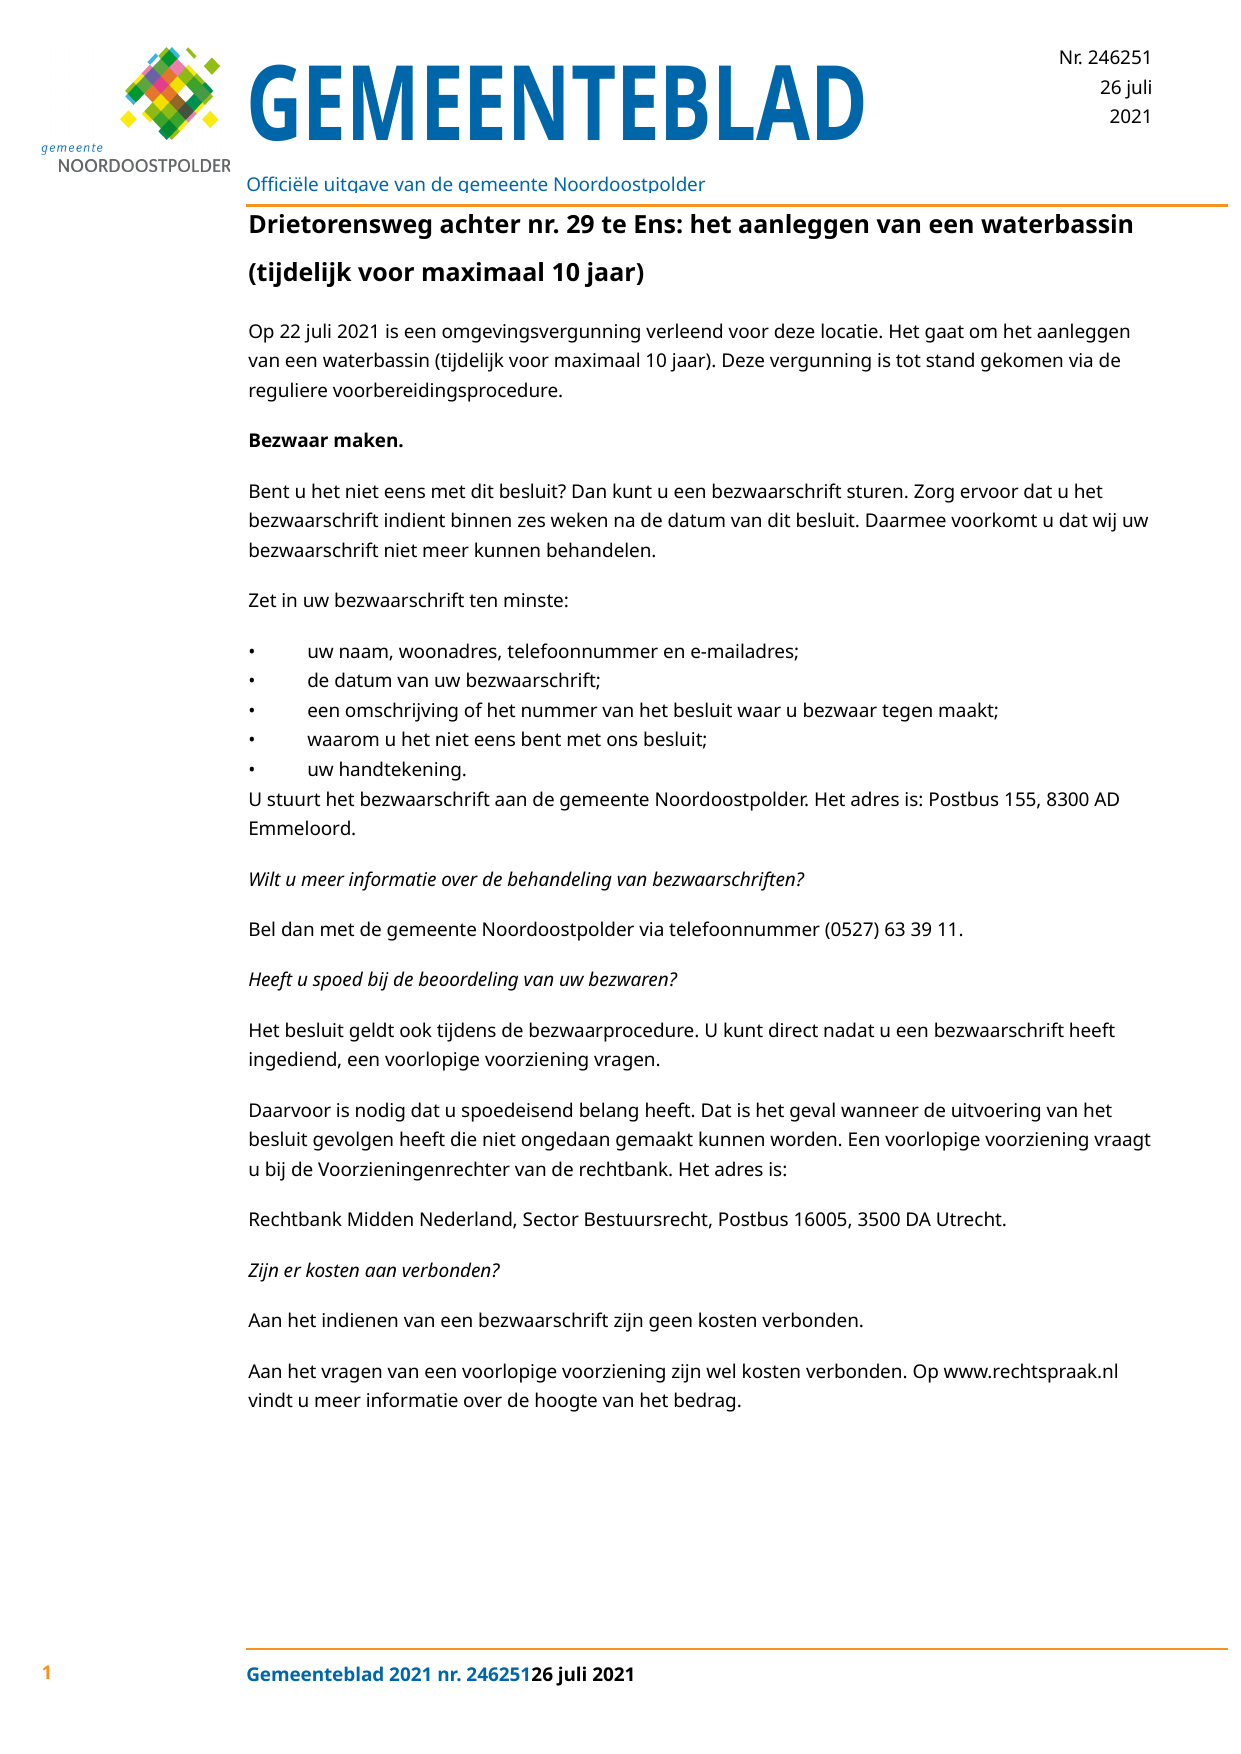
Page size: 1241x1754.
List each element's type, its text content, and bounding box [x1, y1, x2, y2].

list uw naam, woonadres, telefoonnummer en e-mailadres; [248, 638, 1152, 664]
text Het besluit geldt ook tijdens de bezwaarprocedure. U kunt direct nadat u een bezwaarschrift heeft ingediend, een voorlopige voorziening vragen. [248, 1017, 1152, 1072]
text Daarvoor is nodig dat u spoedeisend belang heeft. Dat is het geval wanneer de uitvoering van het besluit gevolgen heeft die niet ongedaan gemaakt kunnen worden. Een voorlopige voorziening vraagt u bij de Voorzieningenrechter van de rechtbank. Het adres is: [248, 1097, 1152, 1182]
list de datum van uw bezwaarschrift; [248, 667, 1152, 693]
text Zijn er kosten aan verbonden? [248, 1257, 1152, 1283]
picture [41, 47, 231, 172]
text Bent u het niet eens met dit besluit? Dan kunt u een bezwaarschrift sturen. Zorg ervoor dat u het bezwaarschrift indient binnen zes weken na de datum van dit besluit. Daarmee voorkomt u dat wij uw bezwaarschrift niet meer kunnen behandelen. [248, 478, 1152, 563]
text Zet in uw bezwaarschrift ten minste: [248, 587, 1152, 613]
list uw handtekening. [248, 756, 1152, 782]
list waarom u het niet eens bent met ons besluit; [248, 727, 1152, 752]
text Bel dan met de gemeente Noordoostpolder via telefoonnummer (0527) 63 39 11. [248, 916, 1152, 942]
text Heeft u spoed bij de beoordeling van uw bezwaren? [248, 967, 1152, 992]
text Wilt u meer informatie over de behandeling van bezwaarschriften? [248, 866, 1152, 892]
text Op 22 juli 2021 is een omgevingsvergunning verleend voor deze locatie. Het gaat om het aanleggen van een waterbassin (tijdelijk voor maximaal 10 jaar). Deze vergunning is tot stand gekomen via de reguliere voorbereidingsprocedure. [248, 318, 1152, 403]
text Aan het vragen van een voorlopige voorziening zijn wel kosten verbonden. Op www.rechtspraak.nl vindt u meer informatie over de hoogte van het bedrag. [248, 1358, 1152, 1413]
text Aan het indienen van een bezwaarschrift zijn geen kosten verbonden. [248, 1307, 1152, 1333]
text Bezwaar maken. [248, 427, 1152, 453]
text Drietorensweg achter nr. 29 te Ens: het aanleggen van een waterbassin (tijdelijk voor maximaal 10 jaar) [248, 207, 1152, 288]
list een omschrijving of het nummer van het besluit waar u bezwaar tegen maakt; [248, 697, 1152, 723]
text Rechtbank Midden Nederland, Sector Bestuursrecht, Postbus 16005, 3500 DA Utrecht. [248, 1207, 1152, 1232]
text U stuurt het bezwaarschrift aan de gemeente Noordoostpolder. Het adres is: Postbus 155, 8300 AD Emmeloord. [248, 786, 1152, 841]
